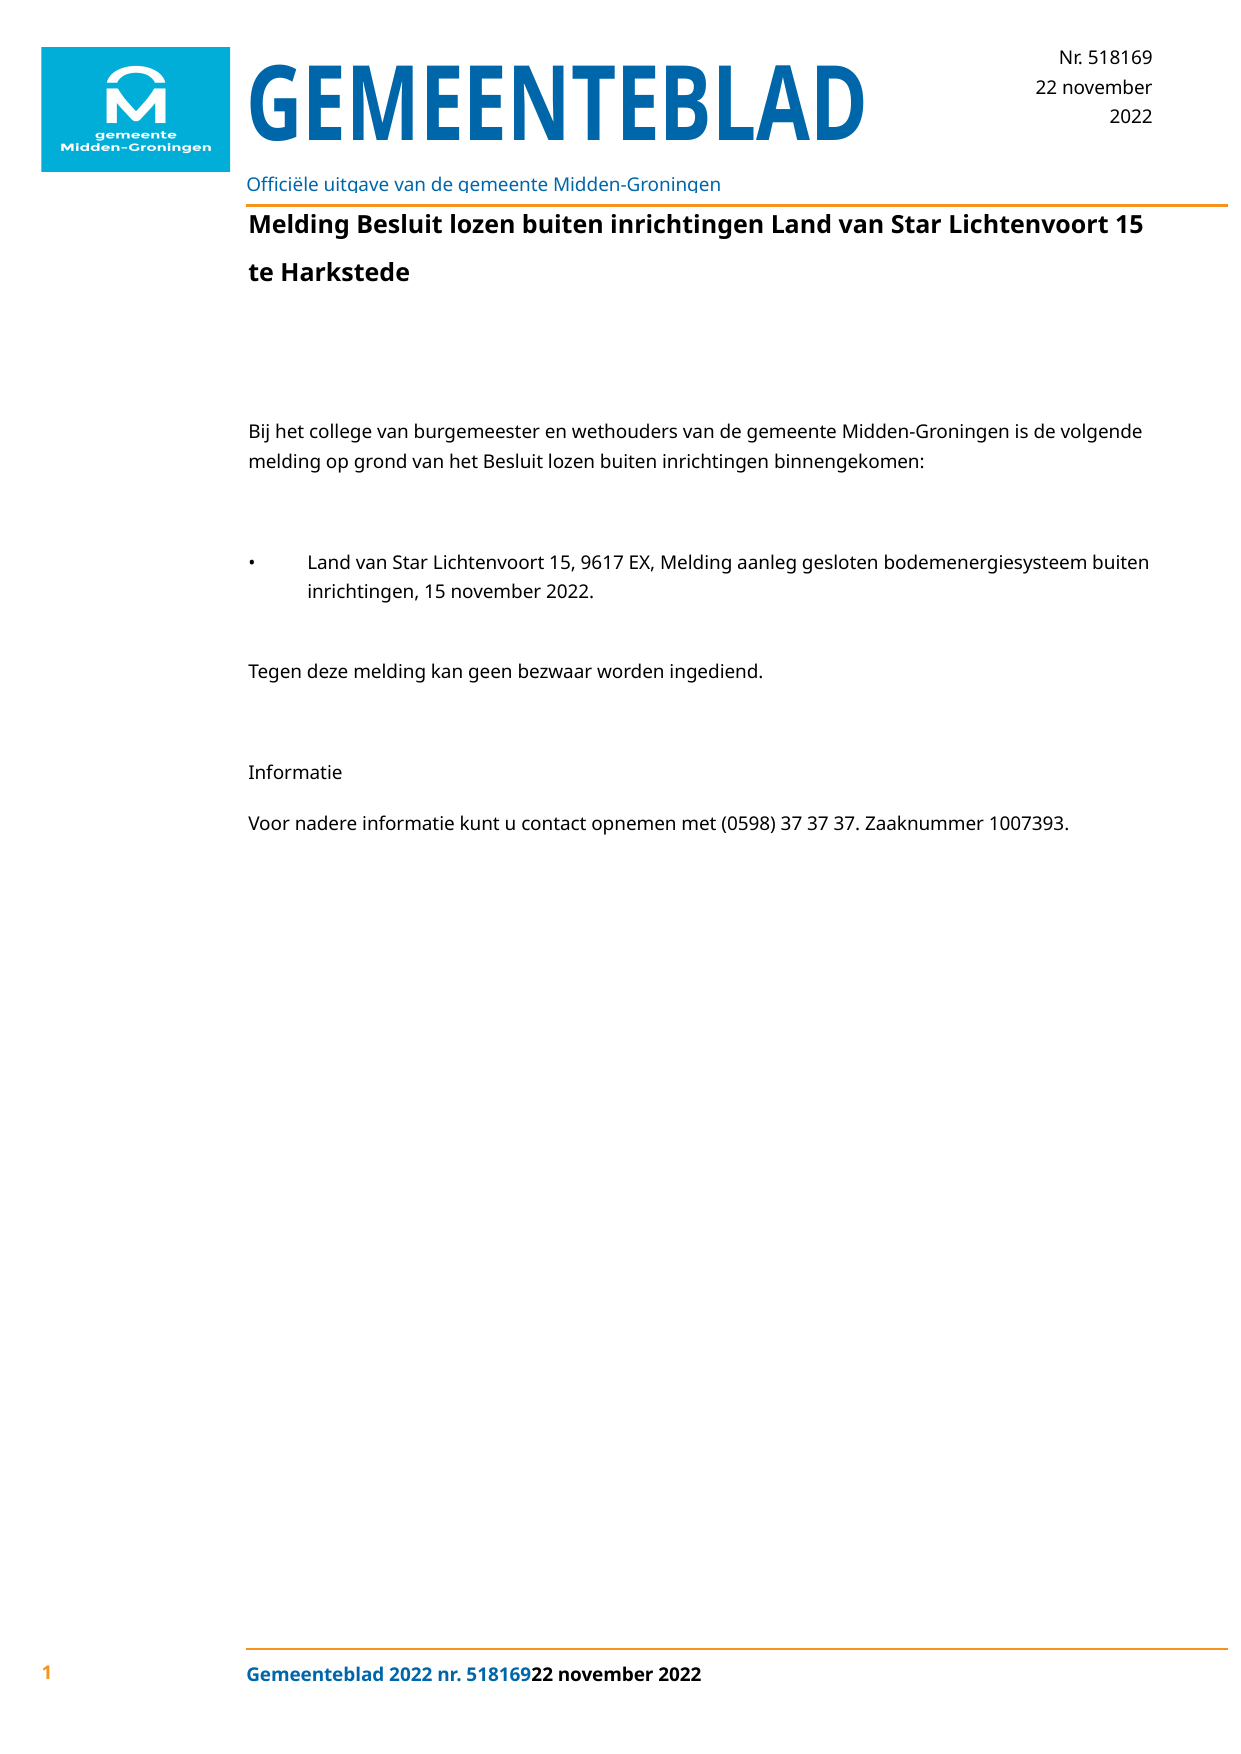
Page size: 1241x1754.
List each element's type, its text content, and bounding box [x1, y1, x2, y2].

text Informatie [248, 759, 1152, 785]
picture [184, 146, 190, 153]
text Voor nadere informatie kunt u contact opnemen met (0598) 37 37 37. Zaaknummer 1007393. [248, 810, 1152, 836]
list Land van Star Lichtenvoort 15, 9617 EX, Melding aanleg gesloten bodemenergiesysteem buiten inrichtingen, 15 november 2022. [248, 549, 1152, 604]
text Bij het college van burgemeester en wethouders van de gemeente Midden-Groningen is de volgende melding op grond van het Besluit lozen buiten inrichtingen binnengekomen: [248, 419, 1152, 474]
text Melding Besluit lozen buiten inrichtingen Land van Star Lichtenvoort 15 te Harkstede [248, 207, 1152, 288]
picture [108, 66, 164, 82]
picture [107, 89, 165, 122]
text Tegen deze melding kan geen bezwaar worden ingediend. [248, 659, 1152, 684]
